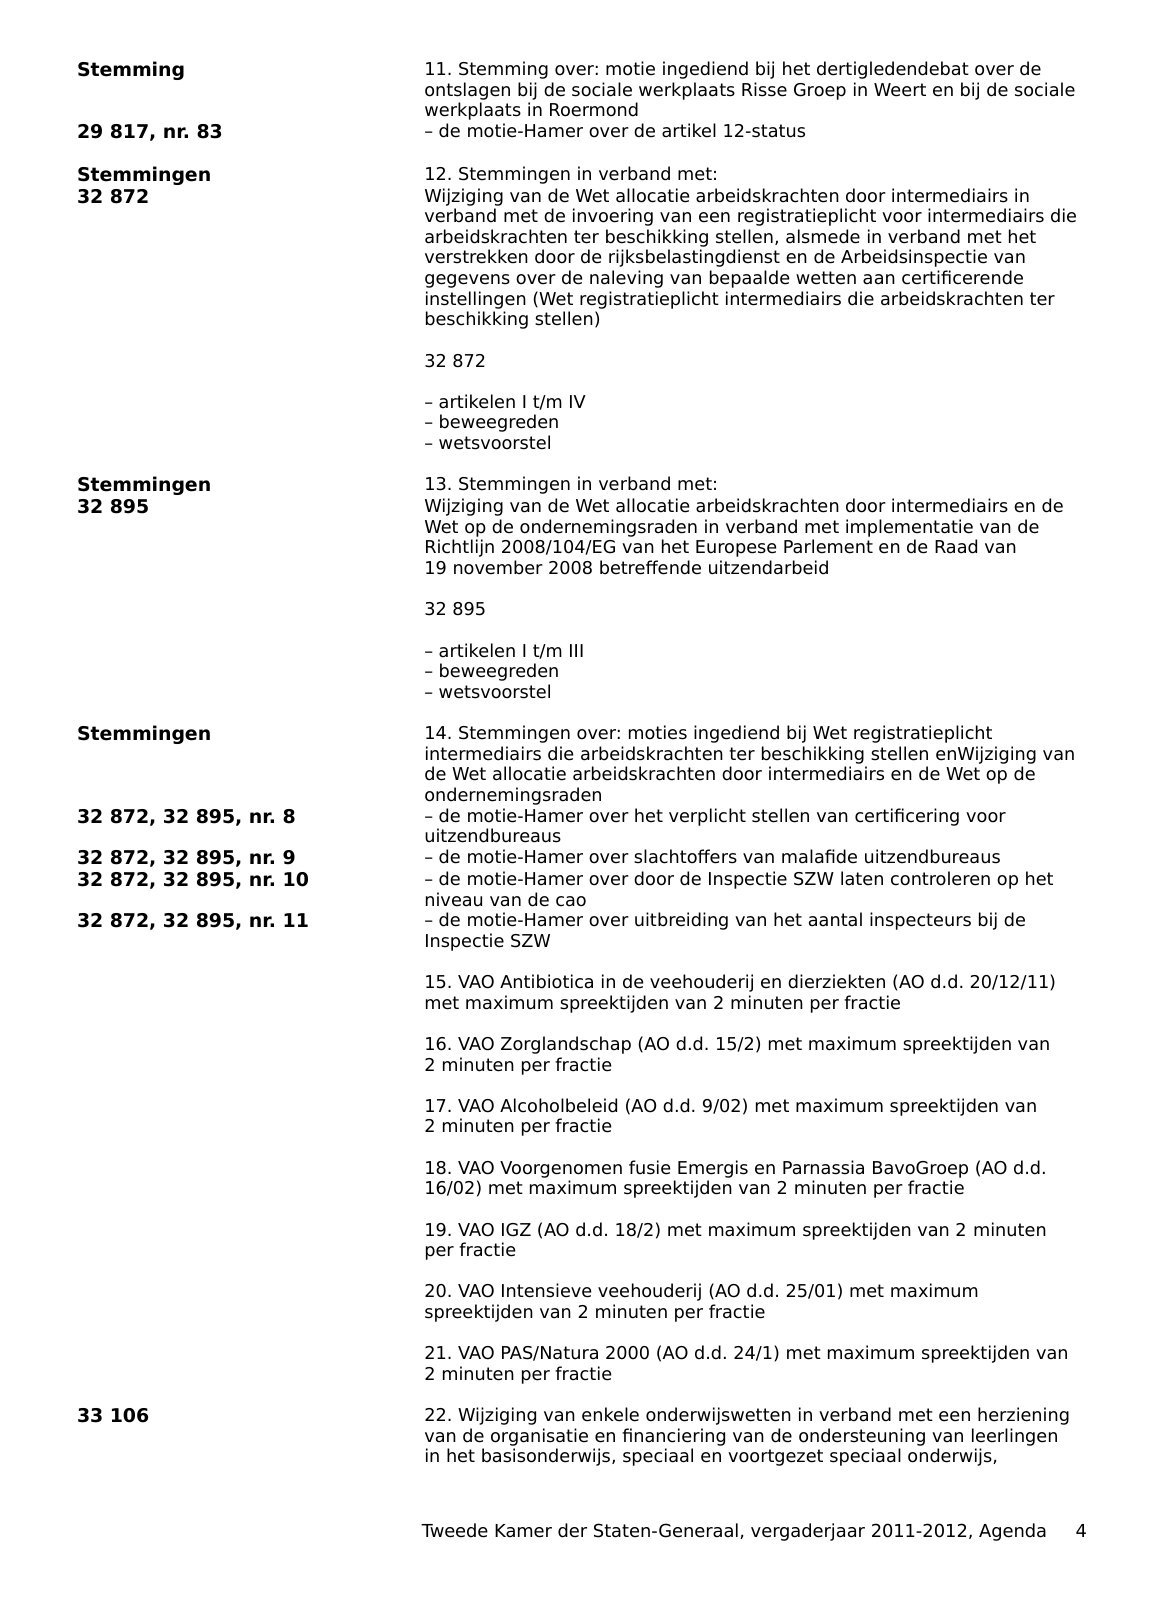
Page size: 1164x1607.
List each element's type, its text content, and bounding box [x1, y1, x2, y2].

table_cell 19. VAO IGZ (AO d.d. 18/2) met maximum spreektijden van 2 minuten per fractie [418, 1220, 1087, 1261]
table_cell [401, 1220, 418, 1261]
table_cell [401, 703, 418, 723]
table_cell 16. VAO Zorglandschap (AO d.d. 15/2) met maximum spreektijden van 2 minuten per fractie [418, 1034, 1087, 1075]
table_cell [77, 641, 401, 661]
table_cell 13. Stemmingen in verband met: [418, 474, 1087, 496]
table_cell [77, 1158, 401, 1199]
table_cell [77, 1034, 401, 1075]
table_cell [401, 620, 418, 641]
table_cell 20. VAO Intensieve veehouderij (AO d.d. 25/01) met maximum spreektijden van 2 minuten per fractie [418, 1281, 1087, 1323]
table_cell [77, 143, 401, 163]
table_cell [77, 1220, 401, 1261]
table_cell Wijziging van de Wet allocatie arbeidskrachten door intermediairs en de Wet op de ondernemingsraden in verband met implementatie van de Richtlijn 2008/104/EG van het Europese Parlement en de Raad van 19 november 2008 betreffende uitzendarbeid [418, 496, 1087, 579]
table_cell [77, 1137, 401, 1158]
table_cell 32 872, 32 895, nr. 10 [77, 869, 401, 910]
table_cell [401, 1405, 418, 1467]
table_cell [77, 1385, 401, 1405]
table_cell [418, 330, 1087, 351]
table_cell [418, 371, 1087, 392]
table_cell [418, 1261, 1087, 1281]
table_cell – wetsvoorstel [418, 682, 1087, 702]
table_cell [418, 1137, 1087, 1158]
table_cell [77, 454, 401, 474]
table_cell [401, 869, 418, 910]
table_cell [77, 371, 401, 392]
table_cell [401, 330, 418, 351]
table_cell [77, 972, 401, 1013]
table_cell 33 106 [77, 1405, 401, 1467]
table_cell [418, 703, 1087, 723]
table_cell [77, 1199, 401, 1219]
table_cell [401, 433, 418, 454]
table_cell [77, 1096, 401, 1137]
table_cell [418, 1323, 1087, 1343]
table_cell [77, 620, 401, 641]
table_cell [401, 164, 418, 186]
table_cell 12. Stemmingen in verband met: [418, 164, 1087, 186]
table_cell [401, 186, 418, 330]
table_cell [401, 371, 418, 392]
table_cell [77, 703, 401, 723]
table_cell [77, 433, 401, 454]
table_cell [418, 620, 1087, 641]
table_cell [401, 847, 418, 869]
table_cell [77, 1281, 401, 1323]
table_cell [418, 143, 1087, 163]
table_cell [77, 1323, 401, 1343]
table_cell [401, 951, 418, 972]
table_cell [401, 1096, 418, 1137]
table_cell [401, 723, 418, 806]
table_cell [401, 1281, 418, 1323]
table_cell – wetsvoorstel [418, 433, 1087, 454]
table_cell [77, 951, 401, 972]
table_cell 15. VAO Antibiotica in de veehouderij en dierziekten (AO d.d. 20/12/11) met maximum spreektijden van 2 minuten per fractie [418, 972, 1087, 1013]
table_cell [77, 1075, 401, 1096]
table_cell [401, 579, 418, 599]
table_cell Wijziging van de Wet allocatie arbeidskrachten door intermediairs in verband met de invoering van een registratieplicht voor intermediairs die arbeidskrachten ter beschikking stellen, alsmede in verband met het verstrekken door de rijksbelastingdienst en de Arbeidsinspectie van gegevens over de naleving van bepaalde wetten aan certificerende instellingen (Wet registratieplicht intermediairs die arbeidskrachten ter beschikking stellen) [418, 186, 1087, 330]
table_cell 18. VAO Voorgenomen fusie Emergis en Parnassia BavoGroep (AO d.d. 16/02) met maximum spreektijden van 2 minuten per fractie [418, 1158, 1087, 1199]
table_cell 32 872, 32 895, nr. 8 [77, 806, 401, 847]
table_cell [77, 661, 401, 682]
table_cell [418, 1013, 1087, 1034]
table_cell [77, 330, 401, 351]
table_cell [401, 413, 418, 433]
table_cell [418, 579, 1087, 599]
table_cell [401, 1323, 418, 1343]
table_cell 32 872, 32 895, nr. 9 [77, 847, 401, 869]
table_cell Stemmingen [77, 723, 401, 806]
table_cell 29 817, nr. 83 [77, 121, 401, 143]
table_cell [77, 1343, 401, 1384]
table_cell 21. VAO PAS/Natura 2000 (AO d.d. 24/1) met maximum spreektijden van 2 minuten per fractie [418, 1343, 1087, 1384]
table_cell [401, 454, 418, 474]
table_cell Stemmingen [77, 164, 401, 186]
table_cell – artikelen I t/m IV [418, 392, 1087, 412]
table_cell [401, 496, 418, 579]
table_cell [401, 1034, 418, 1075]
table_cell [401, 1261, 418, 1281]
table_cell [77, 682, 401, 702]
table_cell [418, 1199, 1087, 1219]
table_cell [401, 641, 418, 661]
table_cell 11. Stemming over: motie ingediend bij het dertigledendebat over de ontslagen bij de sociale werkplaats Risse Groep in Weert en bij de sociale werkplaats in Roermond [418, 59, 1087, 121]
table_cell [401, 806, 418, 847]
table_cell [401, 599, 418, 620]
table_cell 14. Stemmingen over: moties ingediend bij Wet registratieplicht intermediairs die arbeidskrachten ter beschikking stellen enWijziging van de Wet allocatie arbeidskrachten door intermediairs en de Wet op de ondernemingsraden [418, 723, 1087, 806]
table_cell [401, 351, 418, 371]
table_cell 32 872 [418, 351, 1087, 371]
table_cell – de motie-Hamer over het verplicht stellen van certificering voor uitzendbureaus [418, 806, 1087, 847]
table_cell [401, 1137, 418, 1158]
table_cell – beweegreden [418, 661, 1087, 682]
table_cell 17. VAO Alcoholbeleid (AO d.d. 9/02) met maximum spreektijden van 2 minuten per fractie [418, 1096, 1087, 1137]
table_cell [401, 1075, 418, 1096]
table_cell [77, 392, 401, 412]
table_cell [401, 474, 418, 496]
table_cell – de motie-Hamer over uitbreiding van het aantal inspecteurs bij de Inspectie SZW [418, 910, 1087, 951]
table_cell [77, 351, 401, 371]
table_cell – beweegreden [418, 413, 1087, 433]
table_cell 32 895 [77, 496, 401, 579]
table_cell [401, 972, 418, 1013]
table_cell – de motie-Hamer over de artikel 12-status [418, 121, 1087, 143]
table_cell [418, 1385, 1087, 1405]
table_cell [77, 413, 401, 433]
table_cell 32 895 [418, 599, 1087, 620]
table_cell [418, 951, 1087, 972]
table_cell [401, 682, 418, 702]
table_cell [401, 1385, 418, 1405]
table_cell 22. Wijziging van enkele onderwijswetten in verband met een herziening van de organisatie en financiering van de ondersteuning van leerlingen in het basisonderwijs, speciaal en voortgezet speciaal onderwijs, [418, 1405, 1087, 1467]
table_cell [401, 1158, 418, 1199]
table_cell – de motie-Hamer over slachtoffers van malafide uitzendbureaus [418, 847, 1087, 869]
table_cell [401, 1013, 418, 1034]
table_cell [418, 1075, 1087, 1096]
table_cell – de motie-Hamer over door de Inspectie SZW laten controleren op het niveau van de cao [418, 869, 1087, 910]
table_cell [401, 392, 418, 412]
table_cell 32 872 [77, 186, 401, 330]
table_cell [401, 59, 418, 121]
table_cell [401, 121, 418, 143]
table_cell [401, 143, 418, 163]
table_cell [401, 1199, 418, 1219]
table_cell Stemming [77, 59, 401, 121]
table_cell [77, 599, 401, 620]
table_cell [77, 1261, 401, 1281]
table_cell [401, 1343, 418, 1384]
table_cell Stemmingen [77, 474, 401, 496]
table_cell [401, 661, 418, 682]
table_cell [77, 1013, 401, 1034]
table_cell [401, 910, 418, 951]
table_cell [77, 579, 401, 599]
table_cell – artikelen I t/m III [418, 641, 1087, 661]
table_cell 32 872, 32 895, nr. 11 [77, 910, 401, 951]
table_cell [418, 454, 1087, 474]
